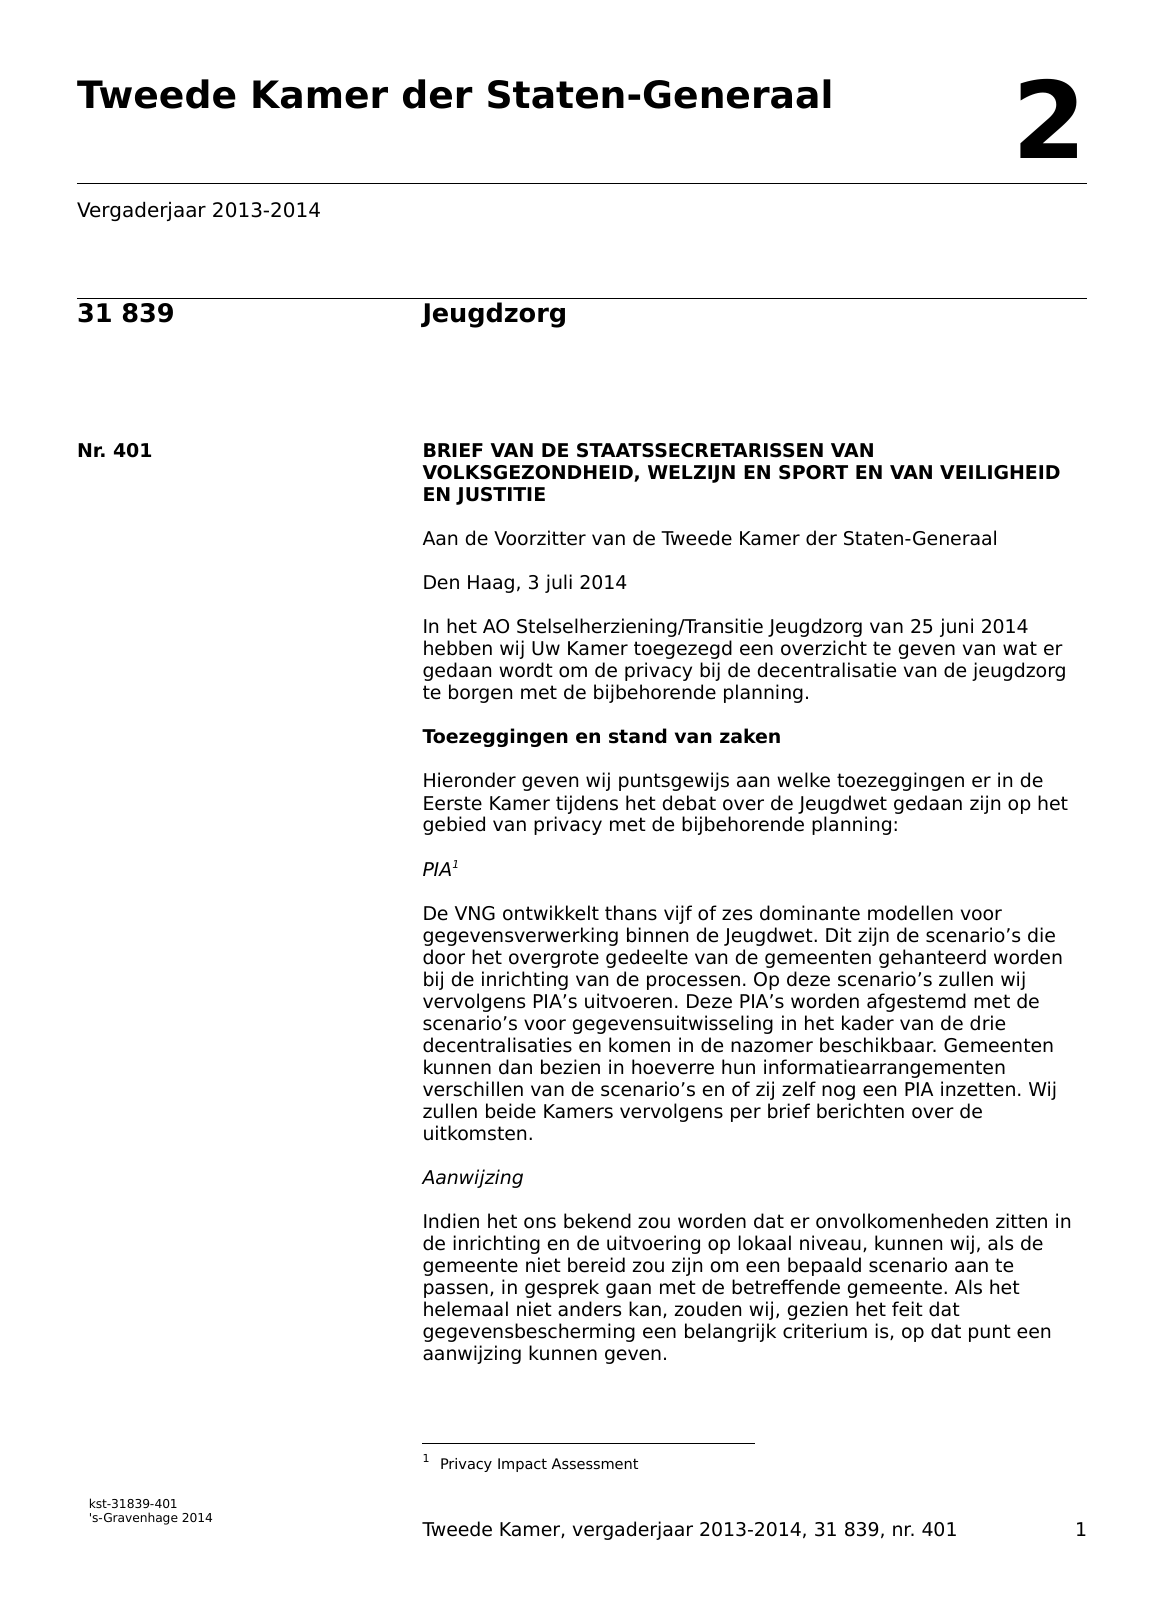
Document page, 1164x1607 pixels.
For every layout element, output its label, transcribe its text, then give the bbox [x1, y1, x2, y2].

subtitle Toezeggingen en stand van zaken [422, 726, 1087, 748]
text Indien het ons bekend zou worden dat er onvolkomenheden zitten in de inrichting en de uitvoering op lokaal niveau, kunnen wij, als de gemeente niet bereid zou zijn om een bepaald scenario aan te passen, in gesprek gaan met de betreffende gemeente. Als het helemaal niet anders kan, zouden wij, gezien het feit dat gegevensbescherming een belangrijk criterium is, op dat punt een aanwijzing kunnen geven. [422, 1211, 1087, 1365]
text 's-Gravenhage 2014 [88, 1511, 323, 1525]
subtitle Aanwijzing [422, 1167, 1087, 1189]
text Den Haag, 3 juli 2014 [422, 572, 1087, 594]
table_header 2 [886, 59, 1087, 183]
table_header Tweede Kamer der Staten-Generaal [77, 59, 886, 183]
subtitle PIA [422, 858, 1087, 881]
text Aan de Voorzitter van de Tweede Kamer der Staten-Generaal [422, 528, 1087, 550]
subtitle 31 839 Jeugdzorg [77, 299, 1087, 329]
text kst-31839-401 [88, 1497, 323, 1511]
text In het AO Stelselherziening/Transitie Jeugdzorg van 25 juni 2014 hebben wij Uw Kamer toegezegd een overzicht te geven van wat er gedaan wordt om de privacy bij de decentralisatie van de jeugdzorg te borgen met de bijbehorende planning. [422, 616, 1087, 704]
table_cell Vergaderjaar 2013-2014 [77, 184, 1087, 298]
text Privacy Impact Assessment [422, 1452, 1087, 1474]
text De VNG ontwikkelt thans vijf of zes dominante modellen voor gegevensverwerking binnen de Jeugdwet. Dit zijn de scenario’s die door het overgrote gedeelte van de gemeenten gehanteerd worden bij de inrichting van de processen. Op deze scenario’s zullen wij vervolgens PIA’s uitvoeren. Deze PIA’s worden afgestemd met de scenario’s voor gegevensuitwisseling in het kader van de drie decentralisaties en komen in de nazomer beschikbaar. Gemeenten kunnen dan bezien in hoeverre hun informatiearrangementen verschillen van de scenario’s en of zij zelf nog een PIA inzetten. Wij zullen beide Kamers vervolgens per brief berichten over de uitkomsten. [422, 903, 1087, 1144]
text Hieronder geven wij puntsgewijs aan welke toezeggingen er in de Eerste Kamer tijdens het debat over de Jeugdwet gedaan zijn op het gebied van privacy met de bijbehorende planning: [422, 770, 1087, 836]
subtitle Nr. 401 BRIEF VAN DE STAATSSECRETARISSEN VAN VOLKSGEZONDHEID, WELZIJN EN SPORT EN VAN VEILIGHEID EN JUSTITIE [77, 440, 1087, 506]
